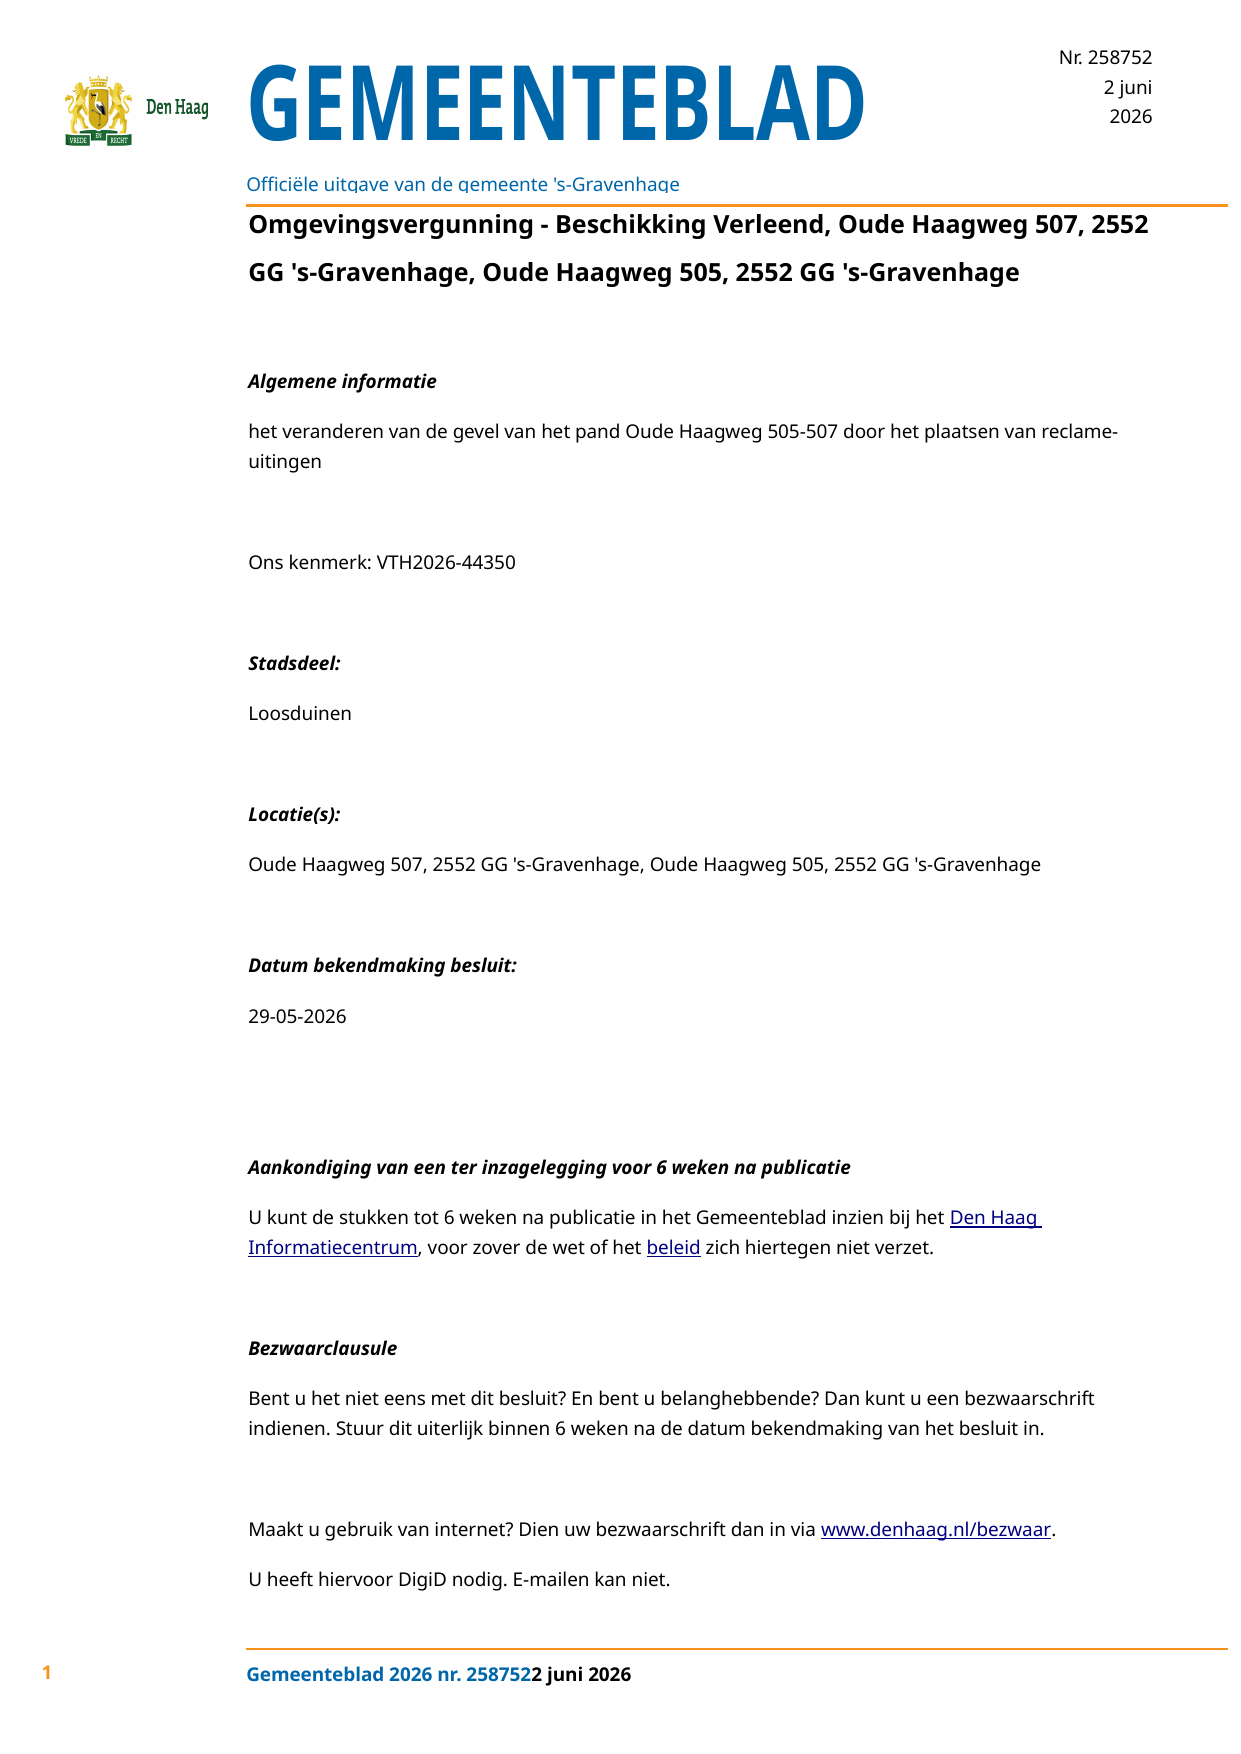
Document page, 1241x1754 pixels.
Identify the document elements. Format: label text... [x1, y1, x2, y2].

text Datum bekendmaking besluit: [248, 952, 1152, 978]
text Bent u het niet eens met dit besluit? En bent u belanghebbende? Dan kunt u een bezwaarschrift indienen. Stuur dit uiterlijk binnen 6 weken na de datum bekendmaking van het besluit in. [248, 1385, 1152, 1441]
text Aankondiging van een ter inzagelegging voor 6 weken na publicatie [248, 1154, 1152, 1180]
text Loosduinen [248, 700, 1152, 726]
text Omgevingsvergunning - Beschikking Verleend, Oude Haagweg 507, 2552 GG 's-Gravenhage, Oude Haagweg 505, 2552 GG 's-Gravenhage [248, 207, 1152, 288]
text Ons kenmerk: VTH2026-44350 [248, 549, 1152, 575]
text Algemene informatie [248, 368, 1152, 394]
text Stadsdeel: [248, 650, 1152, 676]
text Locatie(s): [248, 801, 1152, 827]
text Bezwaarclausule [248, 1335, 1152, 1361]
text U heeft hiervoor DigiD nodig. E-mailen kan niet. [248, 1566, 1152, 1592]
text 29-05-2026 [248, 1003, 1152, 1029]
text het veranderen van de gevel van het pand Oude Haagweg 505-507 door het plaatsen van reclame-uitingen [248, 419, 1152, 474]
text U kunt de stukken tot 6 weken na publicatie in het Gemeenteblad inzien bij het Den Haag Informatiecentrum, voor zover de wet of het beleid zich hiertegen niet verzet. [248, 1204, 1152, 1260]
text Oude Haagweg 507, 2552 GG 's-Gravenhage, Oude Haagweg 505, 2552 GG 's-Gravenhage [248, 852, 1152, 877]
text Maakt u gebruik van internet? Dien uw bezwaarschrift dan in via www.denhaag.nl/bezwaar. [248, 1516, 1152, 1542]
picture [41, 47, 231, 172]
